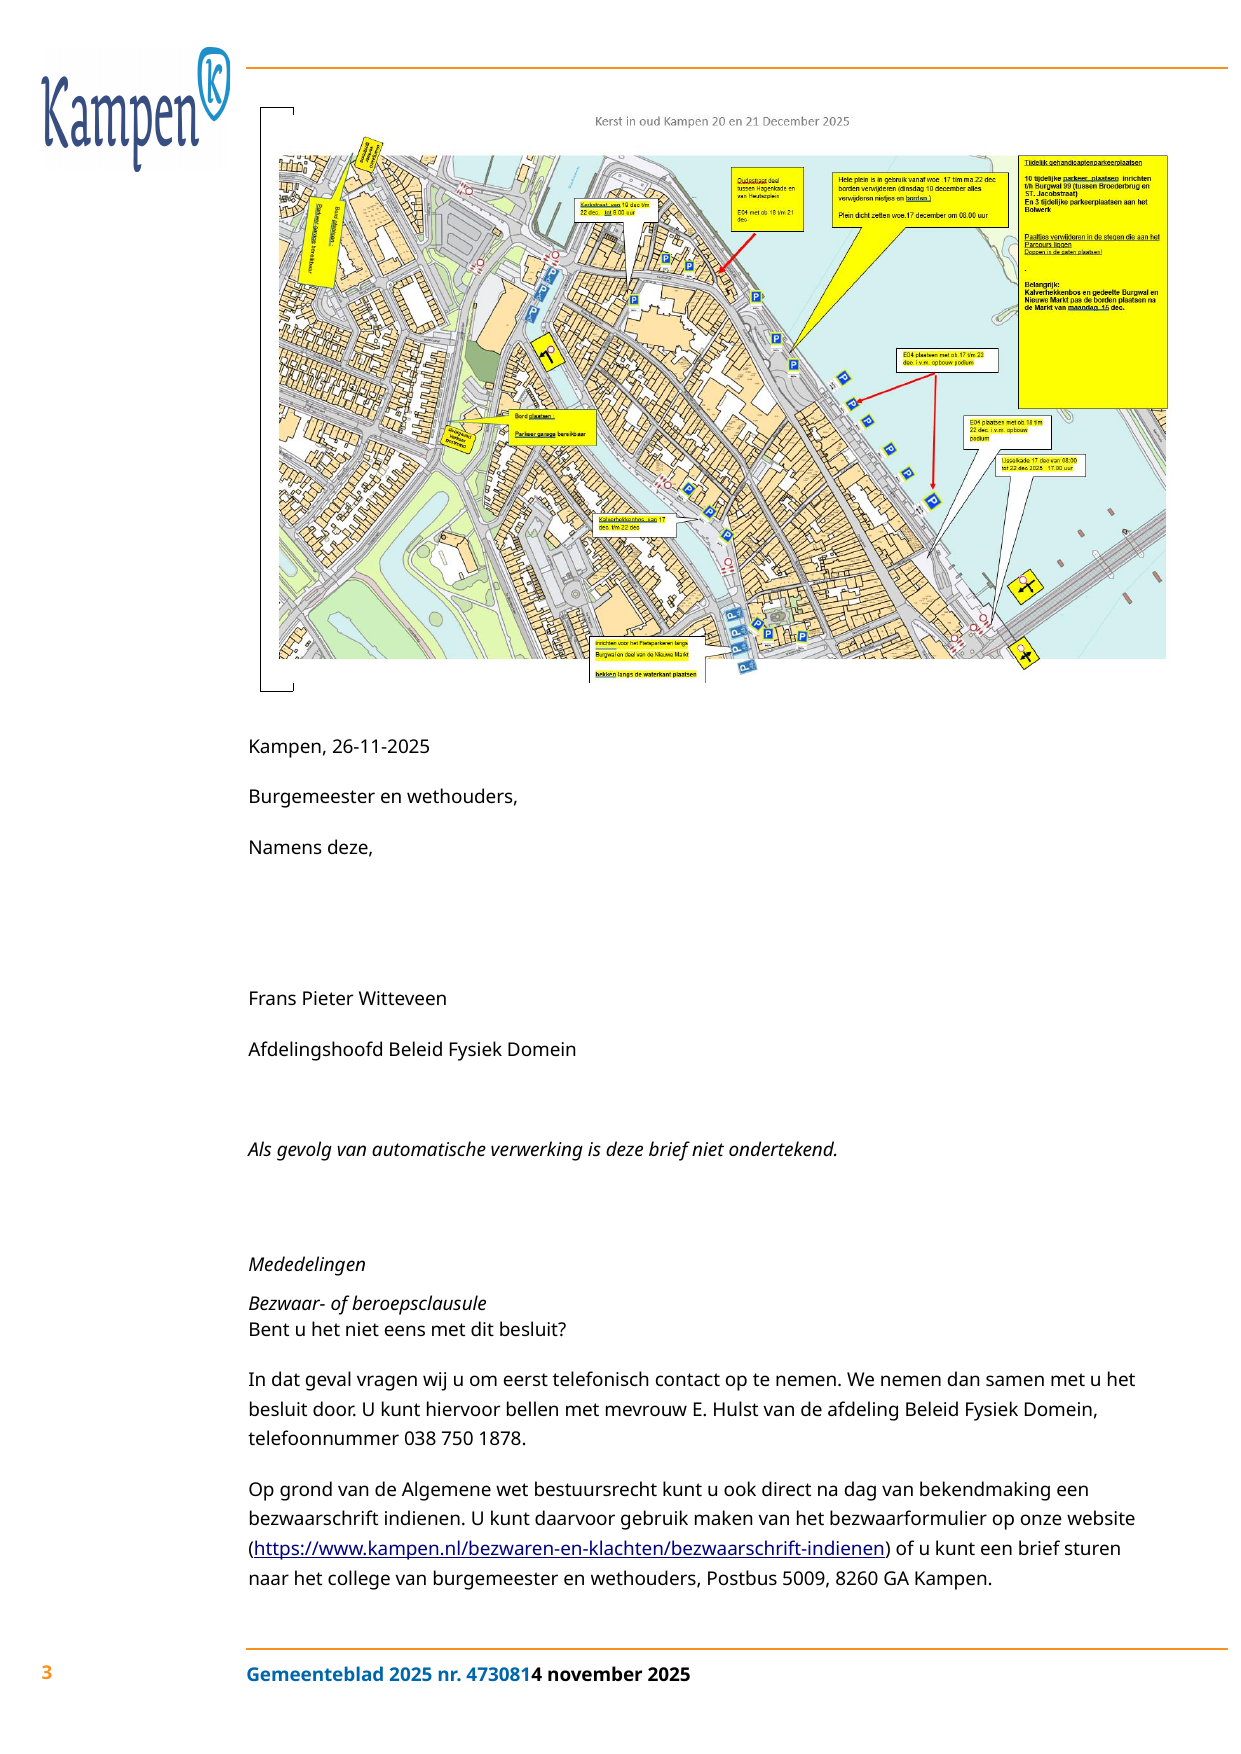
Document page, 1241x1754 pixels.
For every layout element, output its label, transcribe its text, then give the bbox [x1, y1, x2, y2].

text Frans Pieter Witteveen [248, 985, 1152, 1011]
text Afdelingshoofd Beleid Fysiek Domein [248, 1036, 1152, 1062]
text Mededelingen [248, 1251, 1152, 1277]
text Burgemeester en wethouders, [248, 784, 1152, 809]
text Bent u het niet eens met dit besluit? [248, 1316, 1152, 1342]
text Op grond van de Algemene wet bestuursrecht kunt u ook direct na dag van bekendmaking een bezwaarschrift indienen. U kunt daarvoor gebruik maken van het bezwaarformulier op onze website (https://www.kampen.nl/bezwaren-en-klachten/bezwaarschrift-indienen) of u kunt een brief sturen naar het college van burgemeester en wethouders, Postbus 5009, 8260 GA Kampen. [248, 1476, 1152, 1591]
text Namens deze, [248, 834, 1152, 860]
text Als gevolg van automatische verwerking is deze brief niet ondertekend. [248, 1137, 1152, 1162]
picture [268, 115, 1173, 683]
text In dat geval vragen wij u om eerst telefonisch contact op te nemen. We nemen dan samen met u het besluit door. U kunt hiervoor bellen met mevrouw E. Hulst van de afdeling Beleid Fysiek Domein, telefoonnummer 038 750 1878. [248, 1366, 1152, 1451]
text Bezwaar- of beroepsclausule [248, 1290, 1152, 1316]
text Kampen, 26-11-2025 [248, 733, 1152, 759]
picture [41, 47, 231, 172]
